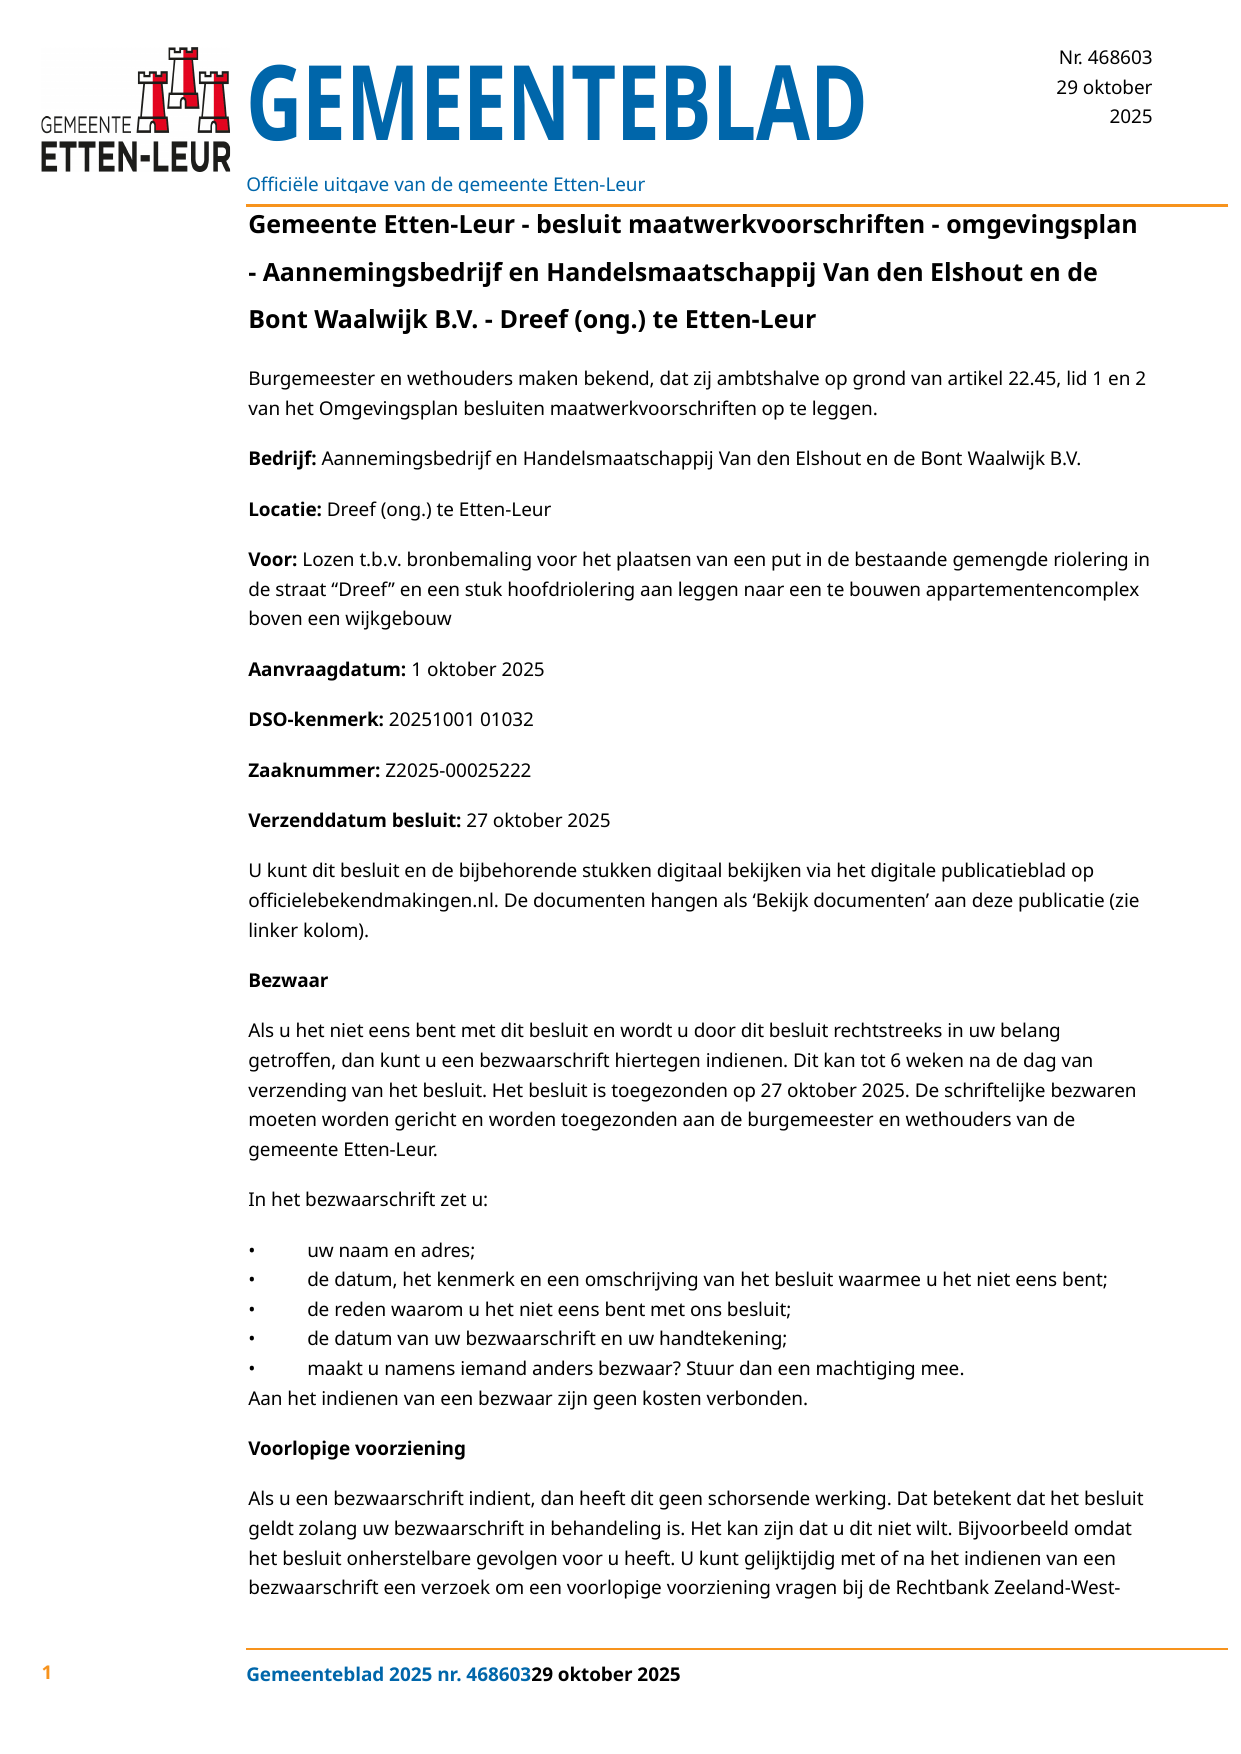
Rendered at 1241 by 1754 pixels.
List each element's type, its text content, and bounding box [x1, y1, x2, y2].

picture [41, 47, 231, 172]
text Gemeente Etten-Leur - besluit maatwerkvoorschriften - omgevingsplan - Aannemingsbedrijf en Handelsmaatschappij Van den Elshout en de Bont Waalwijk B.V. - Dreef (ong.) te Etten-Leur [248, 207, 1152, 336]
text DSO-kenmerk: 20251001 01032 [248, 706, 1152, 732]
text Aan het indienen van een bezwaar zijn geen kosten verbonden. [248, 1385, 1152, 1410]
text Aanvraagdatum: 1 oktober 2025 [248, 656, 1152, 682]
list uw naam en adres; [248, 1237, 1152, 1262]
text U kunt dit besluit en de bijbehorende stukken digitaal bekijken via het digitale publicatieblad op officielebekendmakingen.nl. De documenten hangen als ‘Bekijk documenten’ aan deze publicatie (zie linker kolom). [248, 858, 1152, 942]
list de reden waarom u het niet eens bent met ons besluit; [248, 1296, 1152, 1322]
text Voor: Lozen t.b.v. bronbemaling voor het plaatsen van een put in de bestaande gemengde riolering in de straat “Dreef” en een stuk hoofdriolering aan leggen naar een te bouwen appartementencomplex boven een wijkgebouw [248, 546, 1152, 631]
list maakt u namens iemand anders bezwaar? Stuur dan een machtiging mee. [248, 1355, 1152, 1381]
list de datum, het kenmerk en een omschrijving van het besluit waarmee u het niet eens bent; [248, 1266, 1152, 1292]
list de datum van uw bezwaarschrift en uw handtekening; [248, 1326, 1152, 1351]
text Bezwaar [248, 967, 1152, 993]
text In het bezwaarschrift zet u: [248, 1186, 1152, 1212]
text Burgemeester en wethouders maken bekend, dat zij ambtshalve op grond van artikel 22.45, lid 1 en 2 van het Omgevingsplan besluiten maatwerkvoorschriften op te leggen. [248, 366, 1152, 421]
text Zaaknummer: Z2025-00025222 [248, 757, 1152, 782]
text Bedrijf: Aannemingsbedrijf en Handelsmaatschappij Van den Elshout en de Bont Waalwijk B.V. [248, 446, 1152, 471]
text Als u een bezwaarschrift indient, dan heeft dit geen schorsende werking. Dat betekent dat het besluit geldt zolang uw bezwaarschrift in behandeling is. Het kan zijn dat u dit niet wilt. Bijvoorbeeld omdat het besluit onherstelbare gevolgen voor u heeft. U kunt gelijktijdig met of na het indienen van een bezwaarschrift een verzoek om een voorlopige voorziening vragen bij de Rechtbank Zeeland-West- [248, 1486, 1152, 1600]
text Voorlopige voorziening [248, 1435, 1152, 1461]
text Locatie: Dreef (ong.) te Etten-Leur [248, 496, 1152, 522]
text Als u het niet eens bent met dit besluit en wordt u door dit besluit rechtstreeks in uw belang getroffen, dan kunt u een bezwaarschrift hiertegen indienen. Dit kan tot 6 weken na de dag van verzending van het besluit. Het besluit is toegezonden op 27 oktober 2025. De schriftelijke bezwaren moeten worden gericht en worden toegezonden aan de burgemeester en wethouders van de gemeente Etten-Leur. [248, 1018, 1152, 1162]
text Verzenddatum besluit: 27 oktober 2025 [248, 807, 1152, 833]
